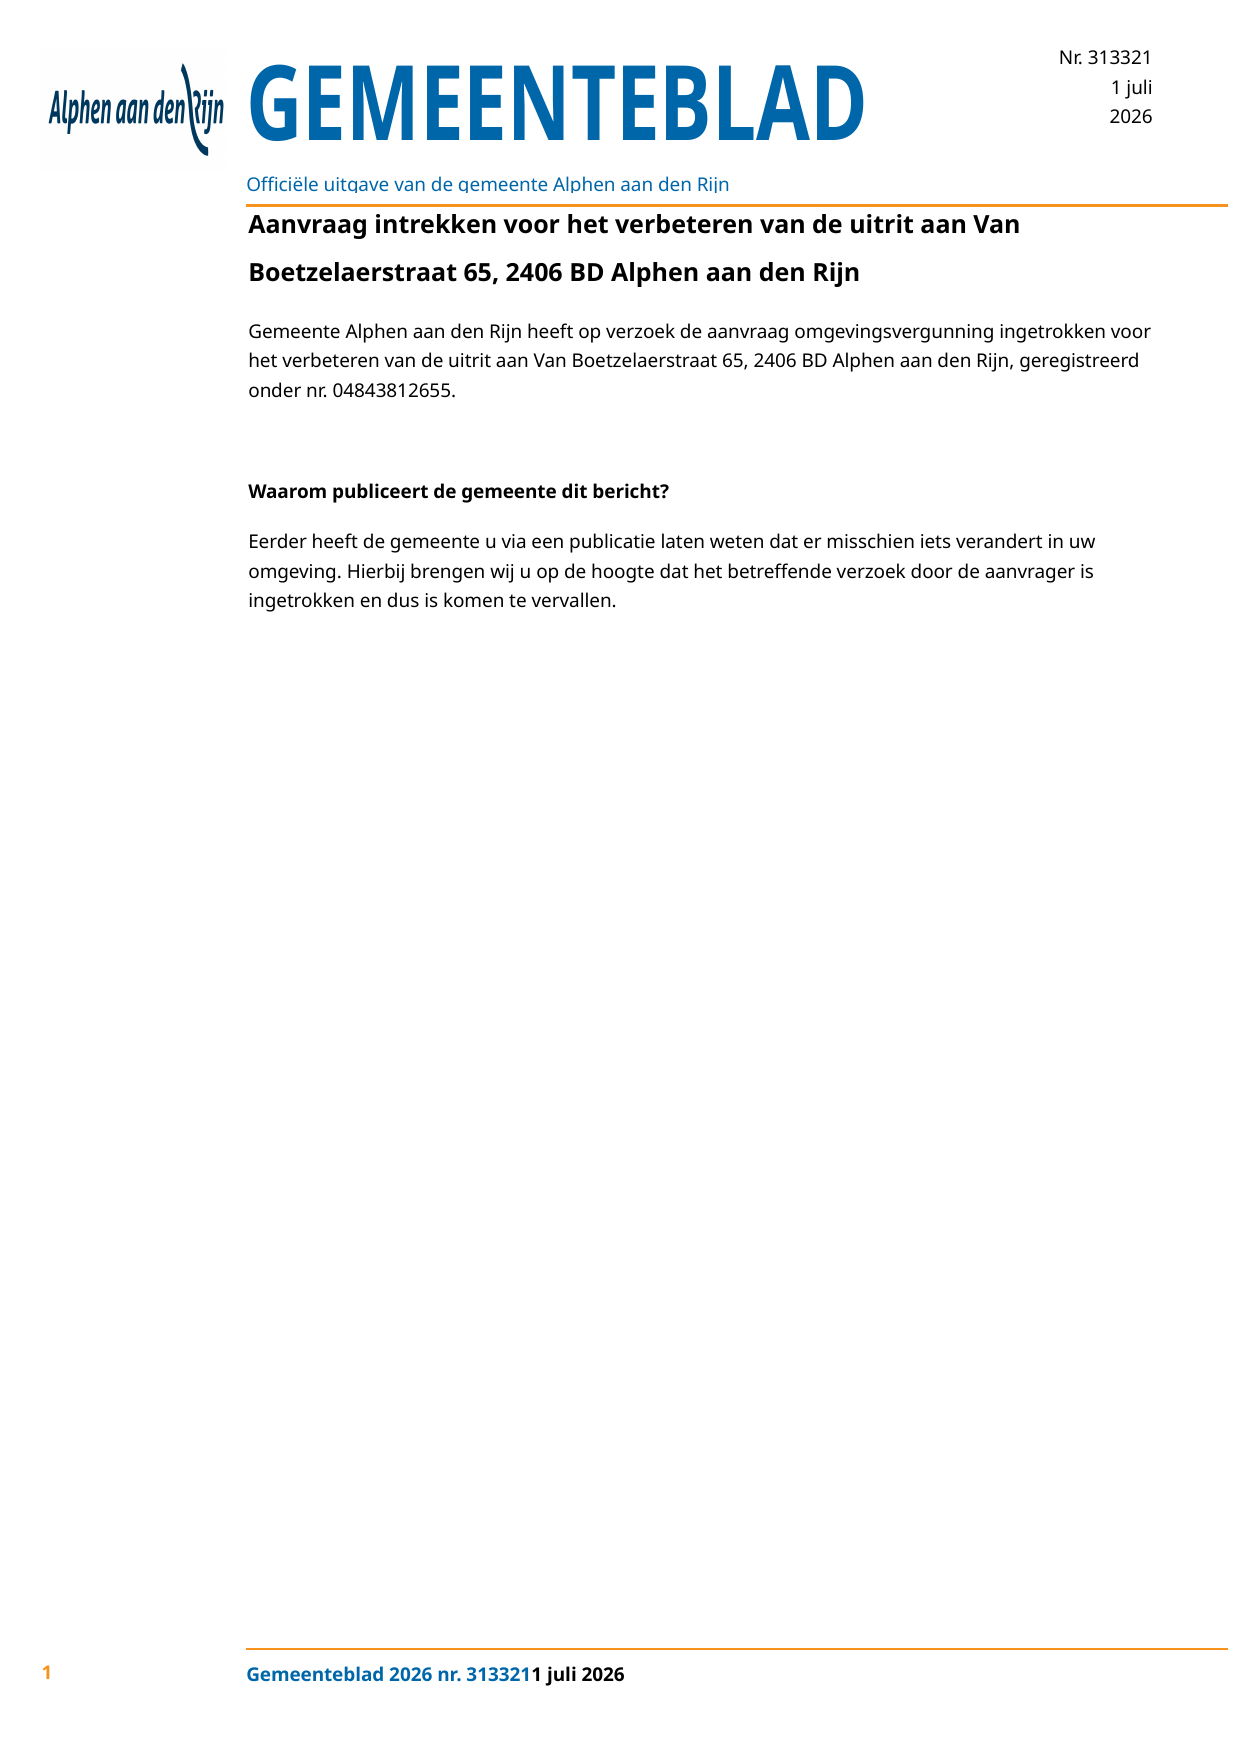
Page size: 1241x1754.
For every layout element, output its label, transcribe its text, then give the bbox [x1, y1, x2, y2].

text Gemeente Alphen aan den Rijn heeft op verzoek de aanvraag omgevingsvergunning ingetrokken voor het verbeteren van de uitrit aan Van Boetzelaerstraat 65, 2406 BD Alphen aan den Rijn, geregistreerd onder nr. 04843812655. [248, 318, 1152, 403]
text Eerder heeft de gemeente u via een publicatie laten weten dat er misschien iets verandert in uw omgeving. Hierbij brengen wij u op de hoogte dat het betreffende verzoek door de aanvrager is ingetrokken en dus is komen te vervallen. [248, 528, 1152, 613]
text Aanvraag intrekken voor het verbeteren van de uitrit aan Van Boetzelaerstraat 65, 2406 BD Alphen aan den Rijn [248, 207, 1152, 288]
picture [41, 47, 231, 172]
text Waarom publiceert de gemeente dit bericht? [248, 478, 1152, 504]
